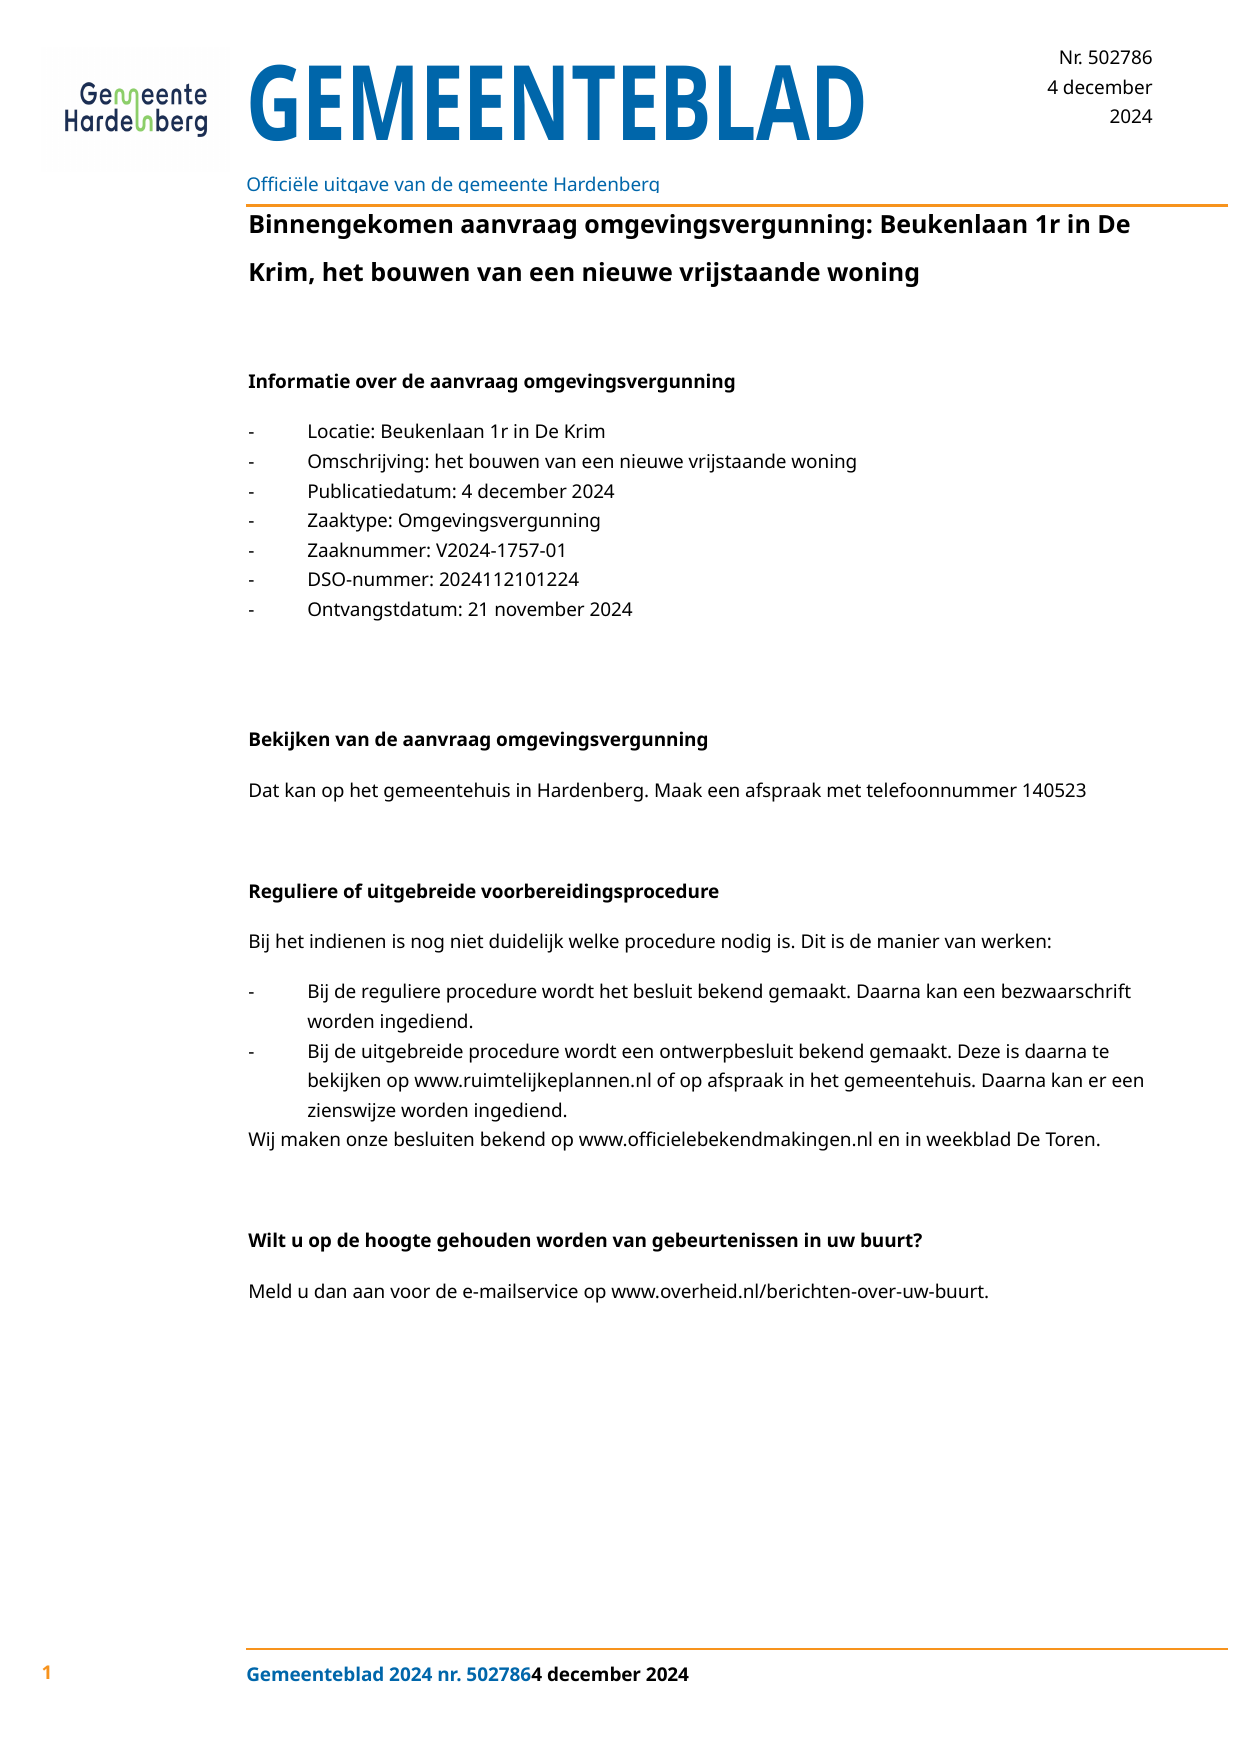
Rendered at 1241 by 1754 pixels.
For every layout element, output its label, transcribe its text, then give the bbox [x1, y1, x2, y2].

list Bij de reguliere procedure wordt het besluit bekend gemaakt. Daarna kan een bezwaarschrift worden ingediend. [248, 979, 1152, 1034]
text Wij maken onze besluiten bekend op www.officielebekendmakingen.nl en in weekblad De Toren. [248, 1127, 1152, 1152]
list Zaaknummer: V2024-1757-01 [248, 537, 1152, 563]
text Bekijken van de aanvraag omgevingsvergunning [248, 727, 1152, 752]
list Locatie: Beukenlaan 1r in De Krim [248, 419, 1152, 444]
text Bij het indienen is nog niet duidelijk welke procedure nodig is. Dit is de manier van werken: [248, 928, 1152, 954]
text Wilt u op de hoogte gehouden worden van gebeurtenissen in uw buurt? [248, 1227, 1152, 1253]
list Bij de uitgebreide procedure wordt een ontwerpbesluit bekend gemaakt. Deze is daarna te bekijken op www.ruimtelijkeplannen.nl of op afspraak in het gemeentehuis. Daarna kan er een zienswijze worden ingediend. [248, 1038, 1152, 1123]
picture [41, 47, 231, 172]
text Dat kan op het gemeentehuis in Hardenberg. Maak een afspraak met telefoonnummer 140523 [248, 777, 1152, 803]
list Publicatiedatum: 4 december 2024 [248, 478, 1152, 504]
text Binnengekomen aanvraag omgevingsvergunning: Beukenlaan 1r in De Krim, het bouwen van een nieuwe vrijstaande woning [248, 207, 1152, 288]
list Ontvangstdatum: 21 november 2024 [248, 596, 1152, 622]
list DSO-nummer: 2024112101224 [248, 567, 1152, 592]
text Reguliere of uitgebreide voorbereidingsprocedure [248, 878, 1152, 904]
list Zaaktype: Omgevingsvergunning [248, 507, 1152, 533]
list Omschrijving: het bouwen van een nieuwe vrijstaande woning [248, 448, 1152, 474]
text Informatie over de aanvraag omgevingsvergunning [248, 368, 1152, 394]
text Meld u dan aan voor de e-mailservice op www.overheid.nl/berichten-over-uw-buurt. [248, 1278, 1152, 1304]
